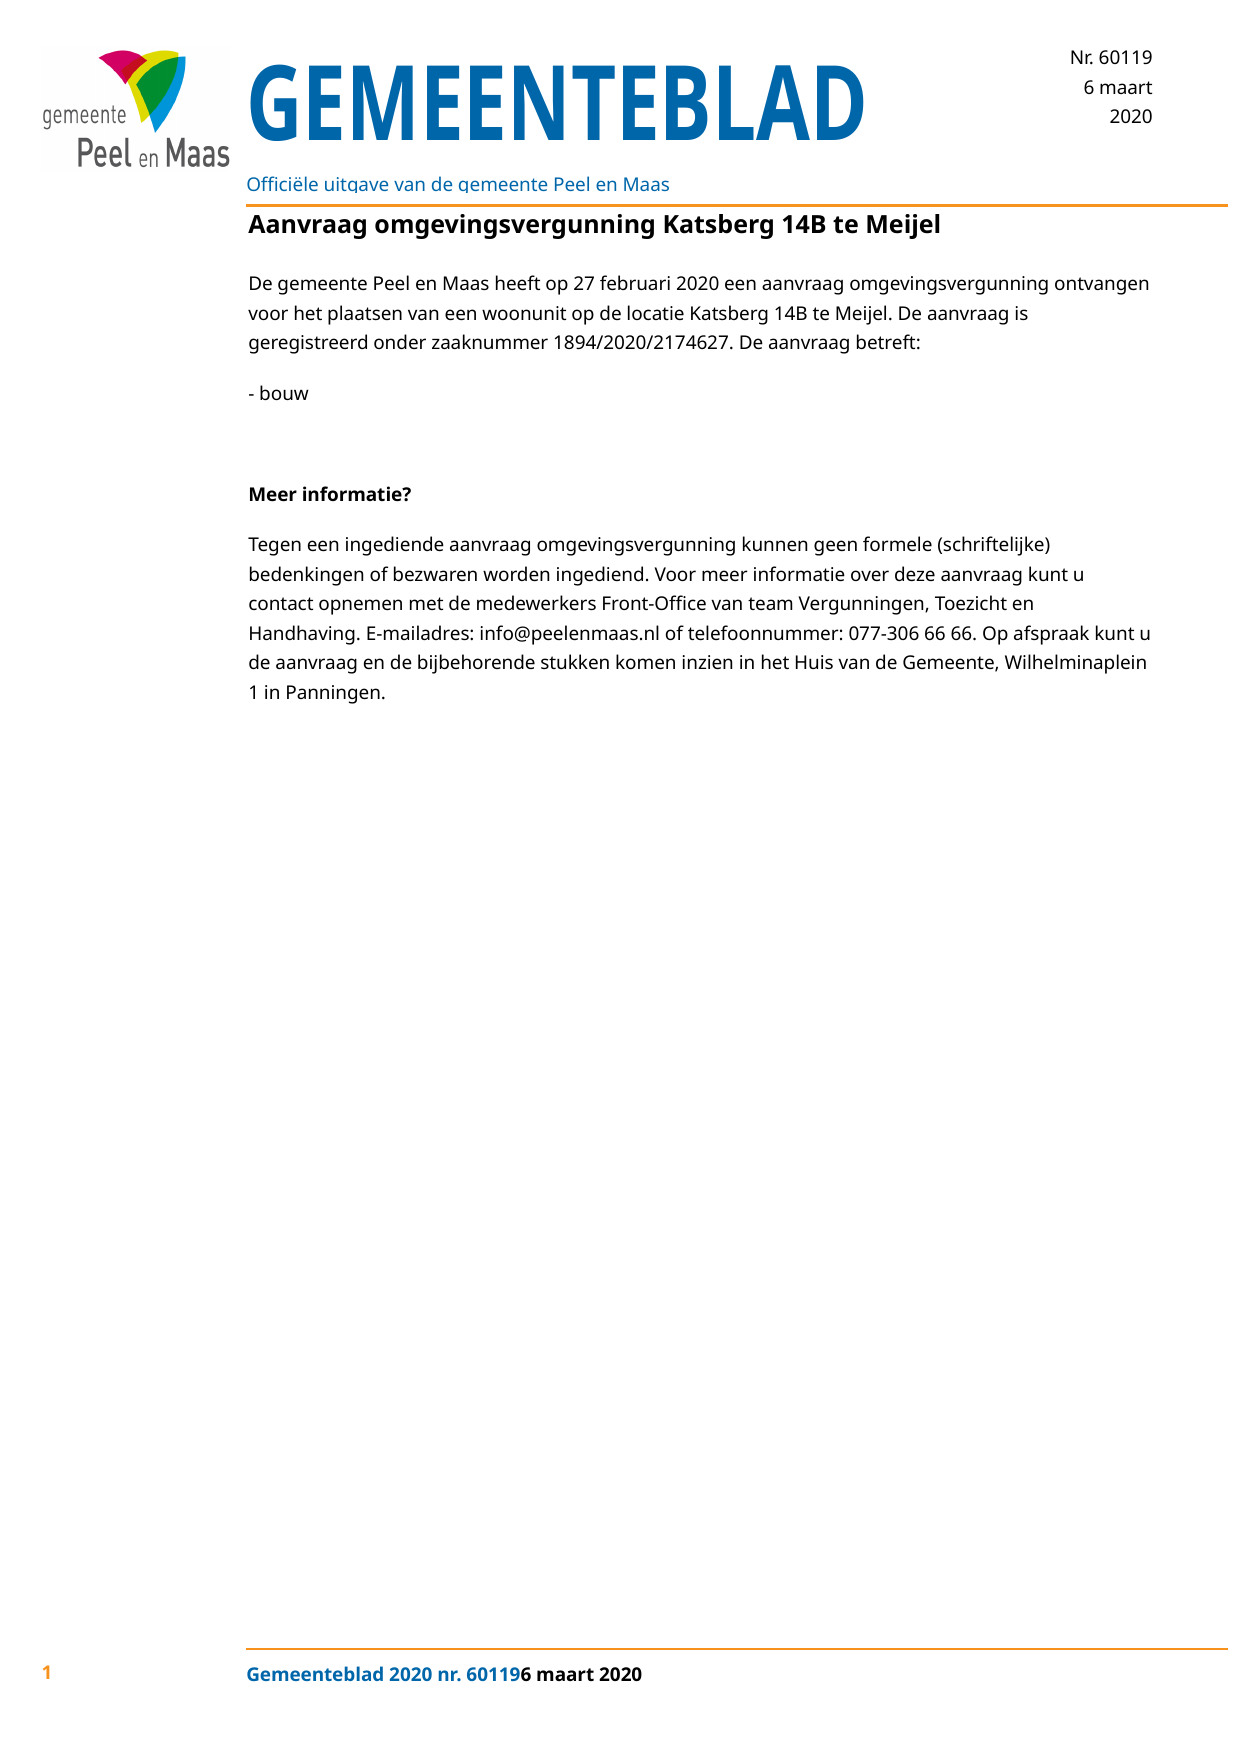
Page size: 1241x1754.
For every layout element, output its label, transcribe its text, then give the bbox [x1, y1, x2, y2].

text Tegen een ingediende aanvraag omgevingsvergunning kunnen geen formele (schriftelijke) bedenkingen of bezwaren worden ingediend. Voor meer informatie over deze aanvraag kunt u contact opnemen met de medewerkers Front-Office van team Vergunningen, Toezicht en Handhaving. E-mailadres: info@peelenmaas.nl of telefoonnummer: 077-306 66 66. Op afspraak kunt u de aanvraag en de bijbehorende stukken komen inzien in het Huis van de Gemeente, Wilhelminaplein 1 in Panningen. [248, 531, 1152, 705]
text Aanvraag omgevingsvergunning Katsberg 14B te Meijel [248, 207, 1152, 241]
text Meer informatie? [248, 481, 1152, 506]
text De gemeente Peel en Maas heeft op 27 februari 2020 een aanvraag omgevingsvergunning ontvangen voor het plaatsen van een woonunit op de locatie Katsberg 14B te Meijel. De aanvraag is geregistreerd onder zaaknummer 1894/2020/2174627. De aanvraag betreft: [248, 270, 1152, 355]
text - bouw [248, 380, 1152, 406]
picture [41, 47, 231, 172]
